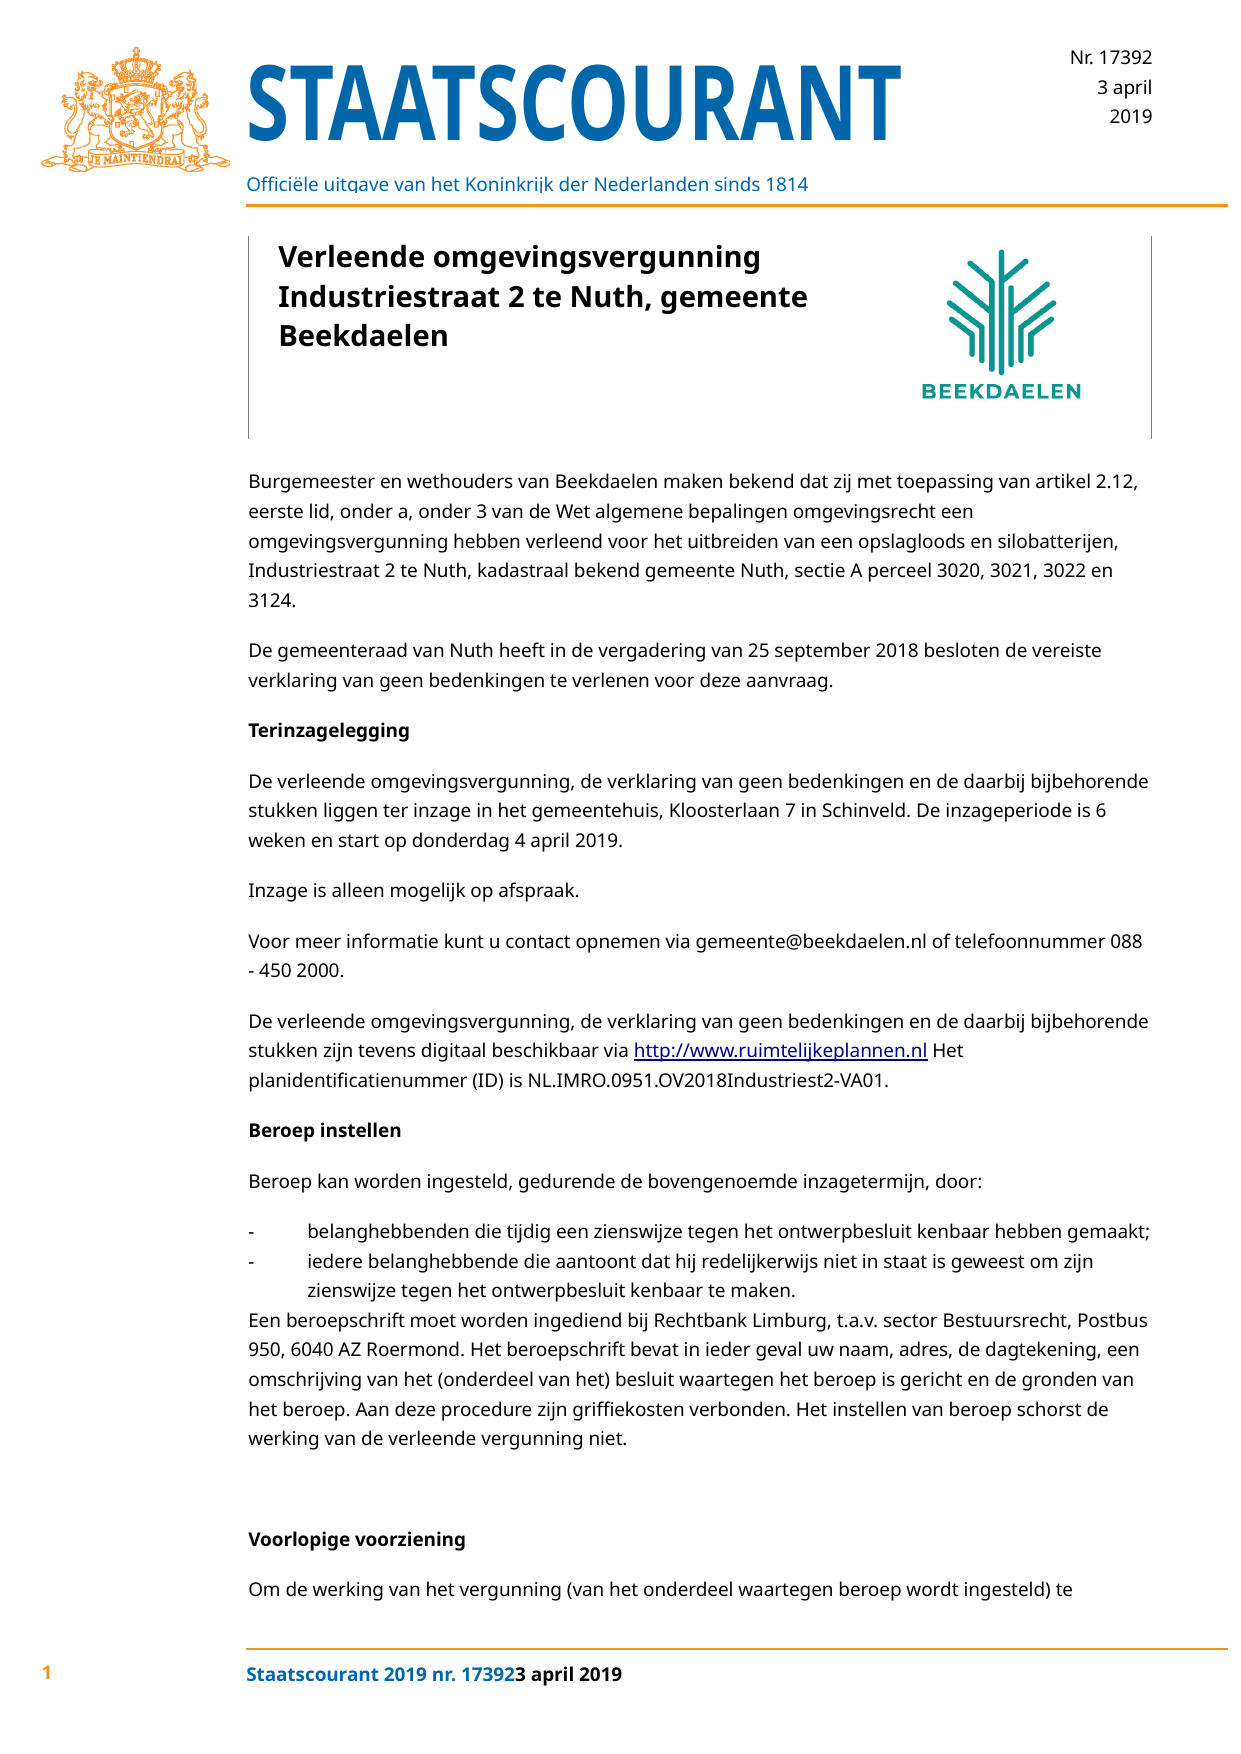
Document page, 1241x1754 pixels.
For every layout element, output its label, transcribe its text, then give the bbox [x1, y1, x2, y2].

text Een beroepschrift moet worden ingediend bij Rechtbank Limburg, t.a.v. sector Bestuursrecht, Postbus 950, 6040 AZ Roermond. Het beroepschrift bevat in ieder geval uw naam, adres, de dagtekening, een omschrijving van het (onderdeel van het) besluit waartegen het beroep is gericht en de gronden van het beroep. Aan deze procedure zijn griffiekosten verbonden. Het instellen van beroep schorst de werking van de verleende vergunning niet. [248, 1307, 1152, 1451]
text Beroep instellen [248, 1117, 1152, 1143]
text Terinzagelegging [248, 717, 1152, 743]
text Burgemeester en wethouders van Beekdaelen maken bekend dat zij met toepassing van artikel 2.12, eerste lid, onder a, onder 3 van de Wet algemene bepalingen omgevingsrecht een omgevingsvergunning hebben verleend voor het uitbreiden van een opslagloods en silobatterijen, Industriestraat 2 te Nuth, kadastraal bekend gemeente Nuth, sectie A perceel 3020, 3021, 3022 en 3124. [248, 469, 1152, 613]
text Voorlopige voorziening [248, 1526, 1152, 1552]
table_header Verleende omgevingsvergunning Industriestraat 2 te Nuth, gemeente Beekdaelen [249, 236, 850, 439]
text Beroep kan worden ingesteld, gedurende de bovengenoemde inzagetermijn, door: [248, 1168, 1152, 1193]
list iedere belanghebbende die aantoont dat hij redelijkerwijs niet in staat is geweest om zijn zienswijze tegen het ontwerpbesluit kenbaar te maken. [248, 1248, 1152, 1303]
text De verleende omgevingsvergunning, de verklaring van geen bedenkingen en de daarbij bijbehorende stukken liggen ter inzage in het gemeentehuis, Kloosterlaan 7 in Schinveld. De inzageperiode is 6 weken en start op donderdag 4 april 2019. [248, 768, 1152, 853]
picture [41, 47, 231, 172]
table_header [1090, 236, 1151, 413]
table_header [850, 414, 1151, 439]
table_header [850, 236, 912, 413]
picture [912, 236, 1090, 414]
text De gemeenteraad van Nuth heeft in de vergadering van 25 september 2018 besloten de vereiste verklaring van geen bedenkingen te verlenen voor deze aanvraag. [248, 637, 1152, 693]
text Inzage is alleen mogelijk op afspraak. [248, 877, 1152, 903]
text De verleende omgevingsvergunning, de verklaring van geen bedenkingen en de daarbij bijbehorende stukken zijn tevens digitaal beschikbaar via http://www.ruimtelijkeplannen.nl Het planidentificatienummer (ID) is NL.IMRO.0951.OV2018Industriest2-VA01. [248, 1008, 1152, 1093]
text Voor meer informatie kunt u contact opnemen via gemeente@beekdaelen.nl of telefoonnummer 088 - 450 2000. [248, 928, 1152, 983]
list belanghebbenden die tijdig een zienswijze tegen het ontwerpbesluit kenbaar hebben gemaakt; [248, 1218, 1152, 1244]
text Om de werking van het vergunning (van het onderdeel waartegen beroep wordt ingesteld) te [248, 1577, 1152, 1602]
